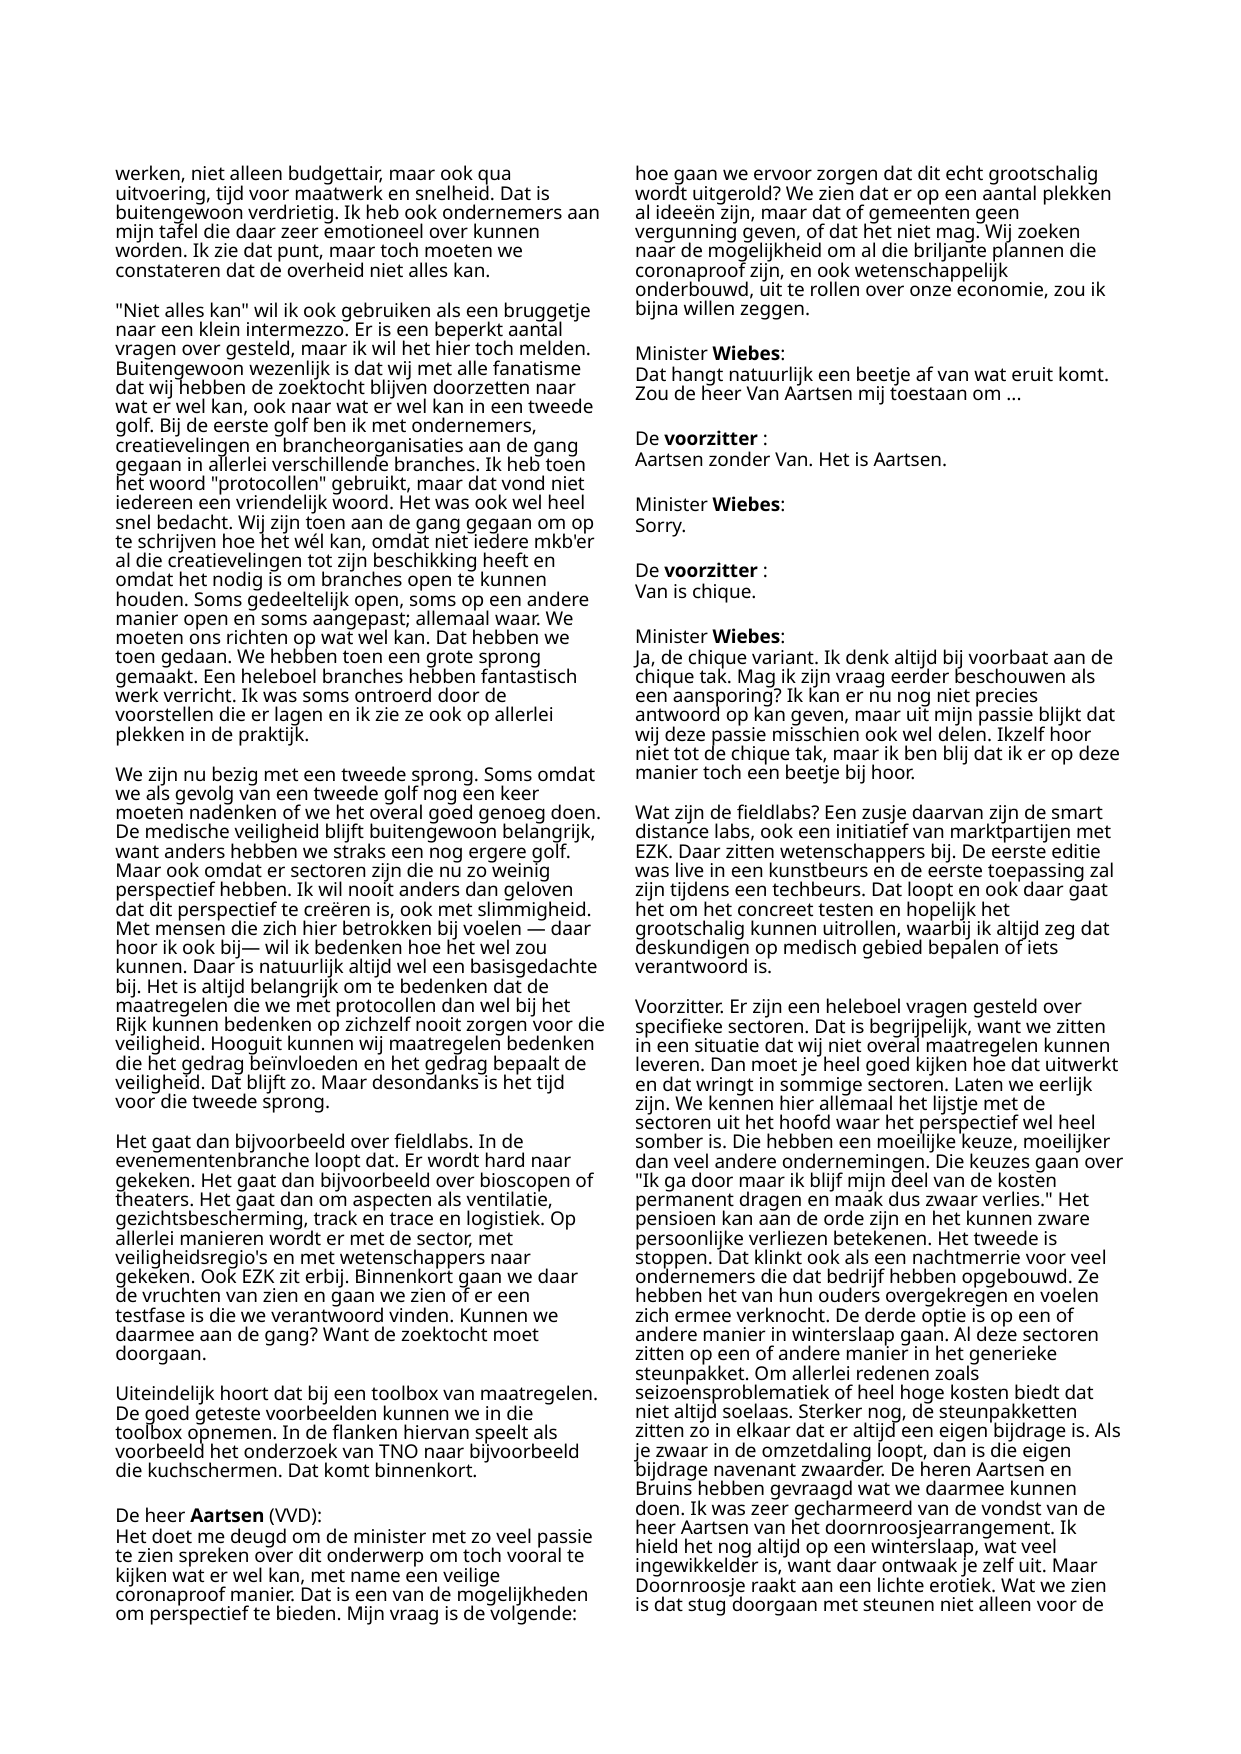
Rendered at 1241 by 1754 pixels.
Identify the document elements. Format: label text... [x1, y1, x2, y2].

text Sorry. [635, 517, 1125, 536]
text Het gaat dan bijvoorbeeld over fieldlabs. In de evenementenbranche loopt dat. Er wordt hard naar gekeken. Het gaat dan bijvoorbeeld over bioscopen of theaters. Het gaat dan om aspecten als ventilatie, gezichtsbescherming, track en trace en logistiek. Op allerlei manieren wordt er met de sector, met veiligheidsregio's en met wetenschappers naar gekeken. Ook EZK zit erbij. Binnenkort gaan we daar de vruchten van zien en gaan we zien of er een testfase is die we verantwoord vinden. Kunnen we daarmee aan de gang? Want de zoektocht moet doorgaan. [115, 1133, 605, 1364]
text hoe gaan we ervoor zorgen dat dit echt grootschalig wordt uitgerold? We zien dat er op een aantal plekken al ideeën zijn, maar dat of gemeenten geen vergunning geven, of dat het niet mag. Wij zoeken naar de mogelijkheid om al die briljante plannen die coronaproof zijn, en ook wetenschappelijk onderbouwd, uit te rollen over onze economie, zou ik bijna willen zeggen. [635, 165, 1125, 319]
text Het doet me deugd om de minister met zo veel passie te zien spreken over dit onderwerp om toch vooral te kijken wat er wel kan, met name een veilige coronaproof manier. Dat is een van de mogelijkheden om perspectief te bieden. Mijn vraag is de volgende: [115, 1528, 605, 1624]
text De voorzitter : [635, 425, 1125, 451]
text Voorzitter. Er zijn een heleboel vragen gesteld over specifieke sectoren. Dat is begrijpelijk, want we zitten in een situatie dat wij niet overal maatregelen kunnen leveren. Dan moet je heel goed kijken hoe dat uitwerkt en dat wringt in sommige sectoren. Laten we eerlijk zijn. We kennen hier allemaal het lijstje met de sectoren uit het hoofd waar het perspectief wel heel somber is. Die hebben een moeilijke keuze, moeilijker dan veel andere ondernemingen. Die keuzes gaan over "Ik ga door maar ik blijf mijn deel van de kosten permanent dragen en maak dus zwaar verlies." Het pensioen kan aan de orde zijn en het kunnen zware persoonlijke verliezen betekenen. Het tweede is stoppen. Dat klinkt ook als een nachtmerrie voor veel ondernemers die dat bedrijf hebben opgebouwd. Ze hebben het van hun ouders overgekregen en voelen zich ermee verknocht. De derde optie is op een of andere manier in winterslaap gaan. Al deze sectoren zitten op een of andere manier in het generieke steunpakket. Om allerlei redenen zoals seizoensproblematiek of heel hoge kosten biedt dat niet altijd soelaas. Sterker nog, de steunpakketten zitten zo in elkaar dat er altijd een eigen bijdrage is. Als je zwaar in de omzetdaling loopt, dan is die eigen bijdrage navenant zwaarder. De heren Aartsen en Bruins hebben gevraagd wat we daarmee kunnen doen. Ik was zeer gecharmeerd van de vondst van de heer Aartsen van het doornroosjearrangement. Ik hield het nog altijd op een winterslaap, wat veel ingewikkelder is, want daar ontwaak je zelf uit. Maar Doornroosje raakt aan een lichte erotiek. Wat we zien is dat stug doorgaan met steunen niet alleen voor de [635, 998, 1125, 1615]
text Aartsen zonder Van. Het is Aartsen. [635, 451, 1125, 470]
text De voorzitter : [635, 557, 1125, 583]
text Minister Wiebes: [635, 623, 1125, 649]
text Dat hangt natuurlijk een beetje af van wat eruit komt. Zou de heer Van Aartsen mij toestaan om ... [635, 366, 1125, 404]
text Van is chique. [635, 583, 1125, 602]
text De heer Aartsen (VVD): [115, 1502, 605, 1528]
text Minister Wiebes: [635, 340, 1125, 366]
text Uiteindelijk hoort dat bij een toolbox van maatregelen. De goed geteste voorbeelden kunnen we in die toolbox opnemen. In de flanken hiervan speelt als voorbeeld het onderzoek van TNO naar bijvoorbeeld die kuchschermen. Dat komt binnenkort. [115, 1385, 605, 1482]
text We zijn nu bezig met een tweede sprong. Soms omdat we als gevolg van een tweede golf nog een keer moeten nadenken of we het overal goed genoeg doen. De medische veiligheid blijft buitengewoon belangrijk, want anders hebben we straks een nog ergere golf. Maar ook omdat er sectoren zijn die nu zo weinig perspectief hebben. Ik wil nooit anders dan geloven dat dit perspectief te creëren is, ook met slimmigheid. Met mensen die zich hier betrokken bij voelen — daar hoor ik ook bij— wil ik bedenken hoe het wel zou kunnen. Daar is natuurlijk altijd wel een basisgedachte bij. Het is altijd belangrijk om te bedenken dat de maatregelen die we met protocollen dan wel bij het Rijk kunnen bedenken op zichzelf nooit zorgen voor die veiligheid. Hooguit kunnen wij maatregelen bedenken die het gedrag beïnvloeden en het gedrag bepaalt de veiligheid. Dat blijft zo. Maar desondanks is het tijd voor die tweede sprong. [115, 766, 605, 1112]
text Minister Wiebes: [635, 491, 1125, 517]
text Wat zijn de fieldlabs? Een zusje daarvan zijn de smart distance labs, ook een initiatief van marktpartijen met EZK. Daar zitten wetenschappers bij. De eerste editie was live in een kunstbeurs en de eerste toepassing zal zijn tijdens een techbeurs. Dat loopt en ook daar gaat het om het concreet testen en hopelijk het grootschalig kunnen uitrollen, waarbij ik altijd zeg dat deskundigen op medisch gebied bepalen of iets verantwoord is. [635, 804, 1125, 978]
text werken, niet alleen budgettair, maar ook qua uitvoering, tijd voor maatwerk en snelheid. Dat is buitengewoon verdrietig. Ik heb ook ondernemers aan mijn tafel die daar zeer emotioneel over kunnen worden. Ik zie dat punt, maar toch moeten we constateren dat de overheid niet alles kan. [115, 165, 605, 281]
text Ja, de chique variant. Ik denk altijd bij voorbaat aan de chique tak. Mag ik zijn vraag eerder beschouwen als een aansporing? Ik kan er nu nog niet precies antwoord op kan geven, maar uit mijn passie blijkt dat wij deze passie misschien ook wel delen. Ikzelf hoor niet tot de chique tak, maar ik ben blij dat ik er op deze manier toch een beetje bij hoor. [635, 649, 1125, 783]
text "Niet alles kan" wil ik ook gebruiken als een bruggetje naar een klein intermezzo. Er is een beperkt aantal vragen over gesteld, maar ik wil het hier toch melden. Buitengewoon wezenlijk is dat wij met alle fanatisme dat wij hebben de zoektocht blijven doorzetten naar wat er wel kan, ook naar wat er wel kan in een tweede golf. Bij de eerste golf ben ik met ondernemers, creatievelingen en brancheorganisaties aan de gang gegaan in allerlei verschillende branches. Ik heb toen het woord "protocollen" gebruikt, maar dat vond niet iedereen een vriendelijk woord. Het was ook wel heel snel bedacht. Wij zijn toen aan de gang gegaan om op te schrijven hoe het wél kan, omdat niet iedere mkb'er al die creatievelingen tot zijn beschikking heeft en omdat het nodig is om branches open te kunnen houden. Soms gedeeltelijk open, soms op een andere manier open en soms aangepast; allemaal waar. We moeten ons richten op wat wel kan. Dat hebben we toen gedaan. We hebben toen een grote sprong gemaakt. Een heleboel branches hebben fantastisch werk verricht. Ik was soms ontroerd door de voorstellen die er lagen en ik zie ze ook op allerlei plekken in de praktijk. [115, 302, 605, 745]
